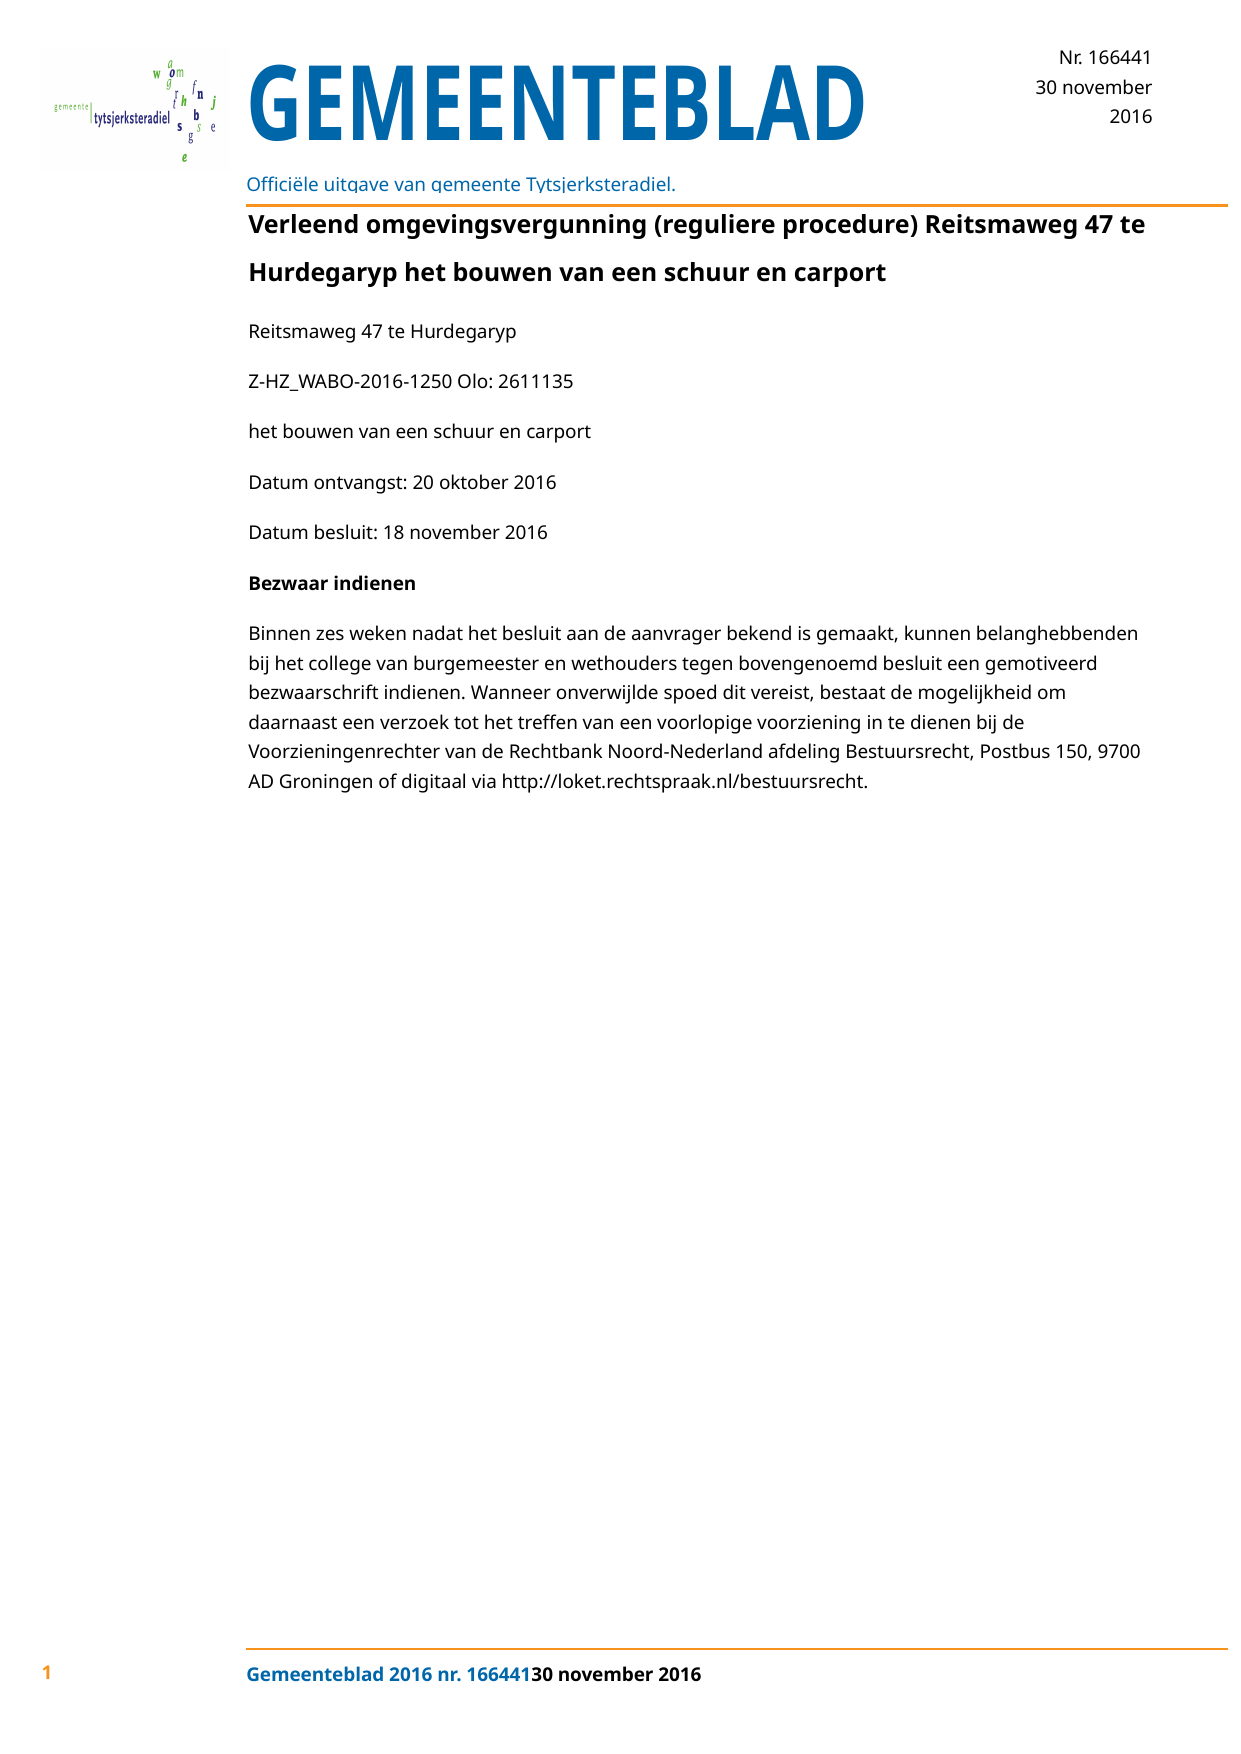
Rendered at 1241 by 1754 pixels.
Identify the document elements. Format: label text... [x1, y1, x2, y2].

text Datum ontvangst: 20 oktober 2016 [248, 469, 1152, 495]
text Verleend omgevingsvergunning (reguliere procedure) Reitsmaweg 47 te Hurdegaryp het bouwen van een schuur en carport [248, 207, 1152, 288]
text Reitsmaweg 47 te Hurdegaryp [248, 318, 1152, 344]
picture [41, 47, 231, 172]
text Z-HZ_WABO-2016-1250 Olo: 2611135 [248, 368, 1152, 394]
text Binnen zes weken nadat het besluit aan de aanvrager bekend is gemaakt, kunnen belanghebbenden bij het college van burgemeester en wethouders tegen bovengenoemd besluit een gemotiveerd bezwaarschrift indienen. Wanneer onverwijlde spoed dit vereist, bestaat de mogelijkheid om daarnaast een verzoek tot het treffen van een voorlopige voorziening in te dienen bij de Voorzieningenrechter van de Rechtbank Noord-Nederland afdeling Bestuursrecht, Postbus 150, 9700 AD Groningen of digitaal via http://loket.rechtspraak.nl/bestuursrecht. [248, 620, 1152, 794]
text Bezwaar indienen [248, 570, 1152, 596]
text het bouwen van een schuur en carport [248, 419, 1152, 444]
text Datum besluit: 18 november 2016 [248, 519, 1152, 545]
